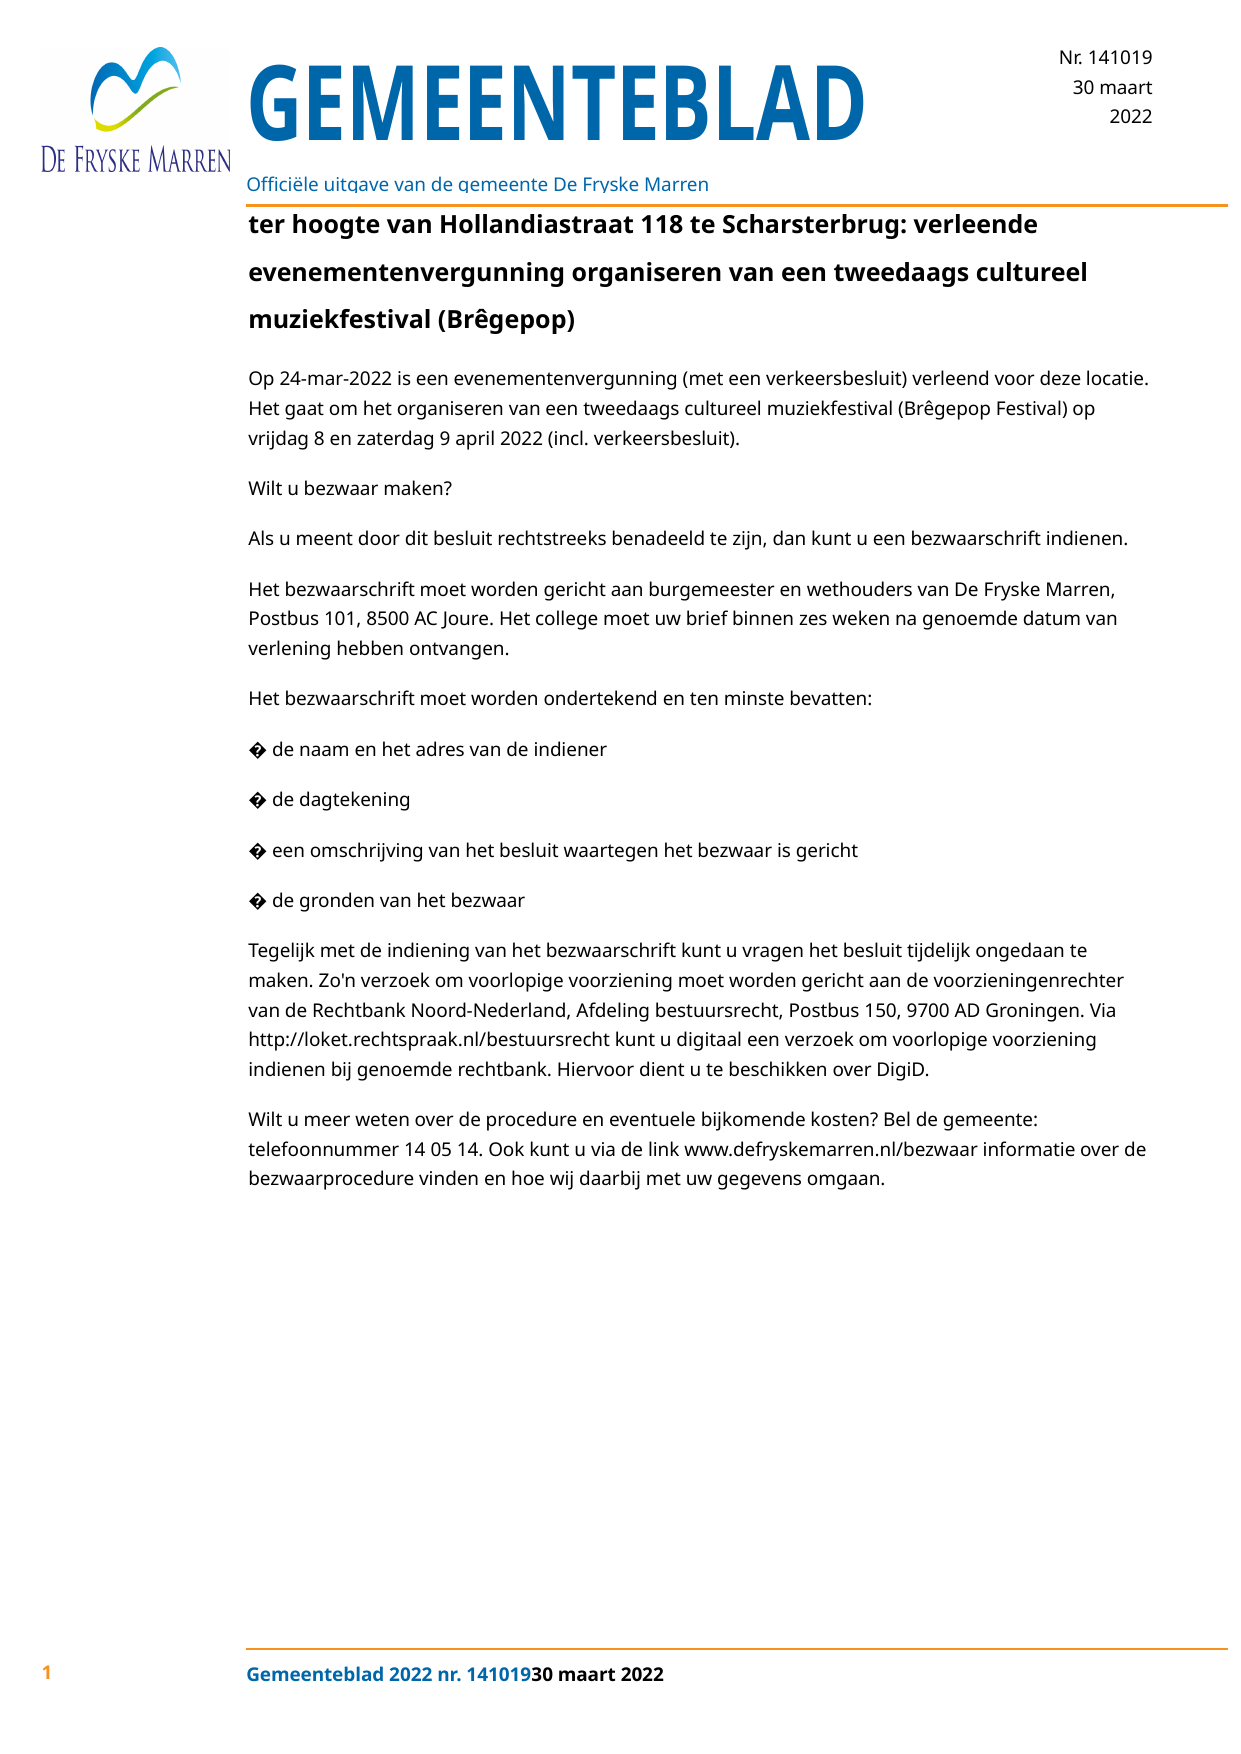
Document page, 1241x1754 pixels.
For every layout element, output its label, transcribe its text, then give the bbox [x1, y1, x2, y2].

text Wilt u bezwaar maken? [248, 475, 1152, 501]
text Wilt u meer weten over de procedure en eventuele bijkomende kosten? Bel de gemeente: telefoonnummer 14 05 14. Ook kunt u via de link www.defryskemarren.nl/bezwaar informatie over de bezwaarprocedure vinden en hoe wij daarbij met uw gegevens omgaan. [248, 1106, 1152, 1191]
text Als u meent door dit besluit rechtstreeks benadeeld te zijn, dan kunt u een bezwaarschrift indienen. [248, 526, 1152, 551]
text Op 24-mar-2022 is een evenementenvergunning (met een verkeersbesluit) verleend voor deze locatie. Het gaat om het organiseren van een tweedaags cultureel muziekfestival (Brêgepop Festival) op vrijdag 8 en zaterdag 9 april 2022 (incl. verkeersbesluit). [248, 366, 1152, 450]
picture [41, 47, 231, 172]
text � de naam en het adres van de indiener [248, 736, 1152, 762]
text ter hoogte van Hollandiastraat 118 te Scharsterbrug: verleende evenementenvergunning organiseren van een tweedaags cultureel muziekfestival (Brêgepop) [248, 207, 1152, 336]
text Het bezwaarschrift moet worden ondertekend en ten minste bevatten: [248, 686, 1152, 711]
text � de gronden van het bezwaar [248, 887, 1152, 913]
text Tegelijk met de indiening van het bezwaarschrift kunt u vragen het besluit tijdelijk ongedaan te maken. Zo'n verzoek om voorlopige voorziening moet worden gericht aan de voorzieningenrechter van de Rechtbank Noord-Nederland, Afdeling bestuursrecht, Postbus 150, 9700 AD Groningen. Via http://loket.rechtspraak.nl/bestuursrecht kunt u digitaal een verzoek om voorlopige voorziening indienen bij genoemde rechtbank. Hiervoor dient u te beschikken over DigiD. [248, 938, 1152, 1082]
text � de dagtekening [248, 786, 1152, 812]
text Het bezwaarschrift moet worden gericht aan burgemeester en wethouders van De Fryske Marren, Postbus 101, 8500 AC Joure. Het college moet uw brief binnen zes weken na genoemde datum van verlening hebben ontvangen. [248, 576, 1152, 661]
text � een omschrijving van het besluit waartegen het bezwaar is gericht [248, 837, 1152, 862]
